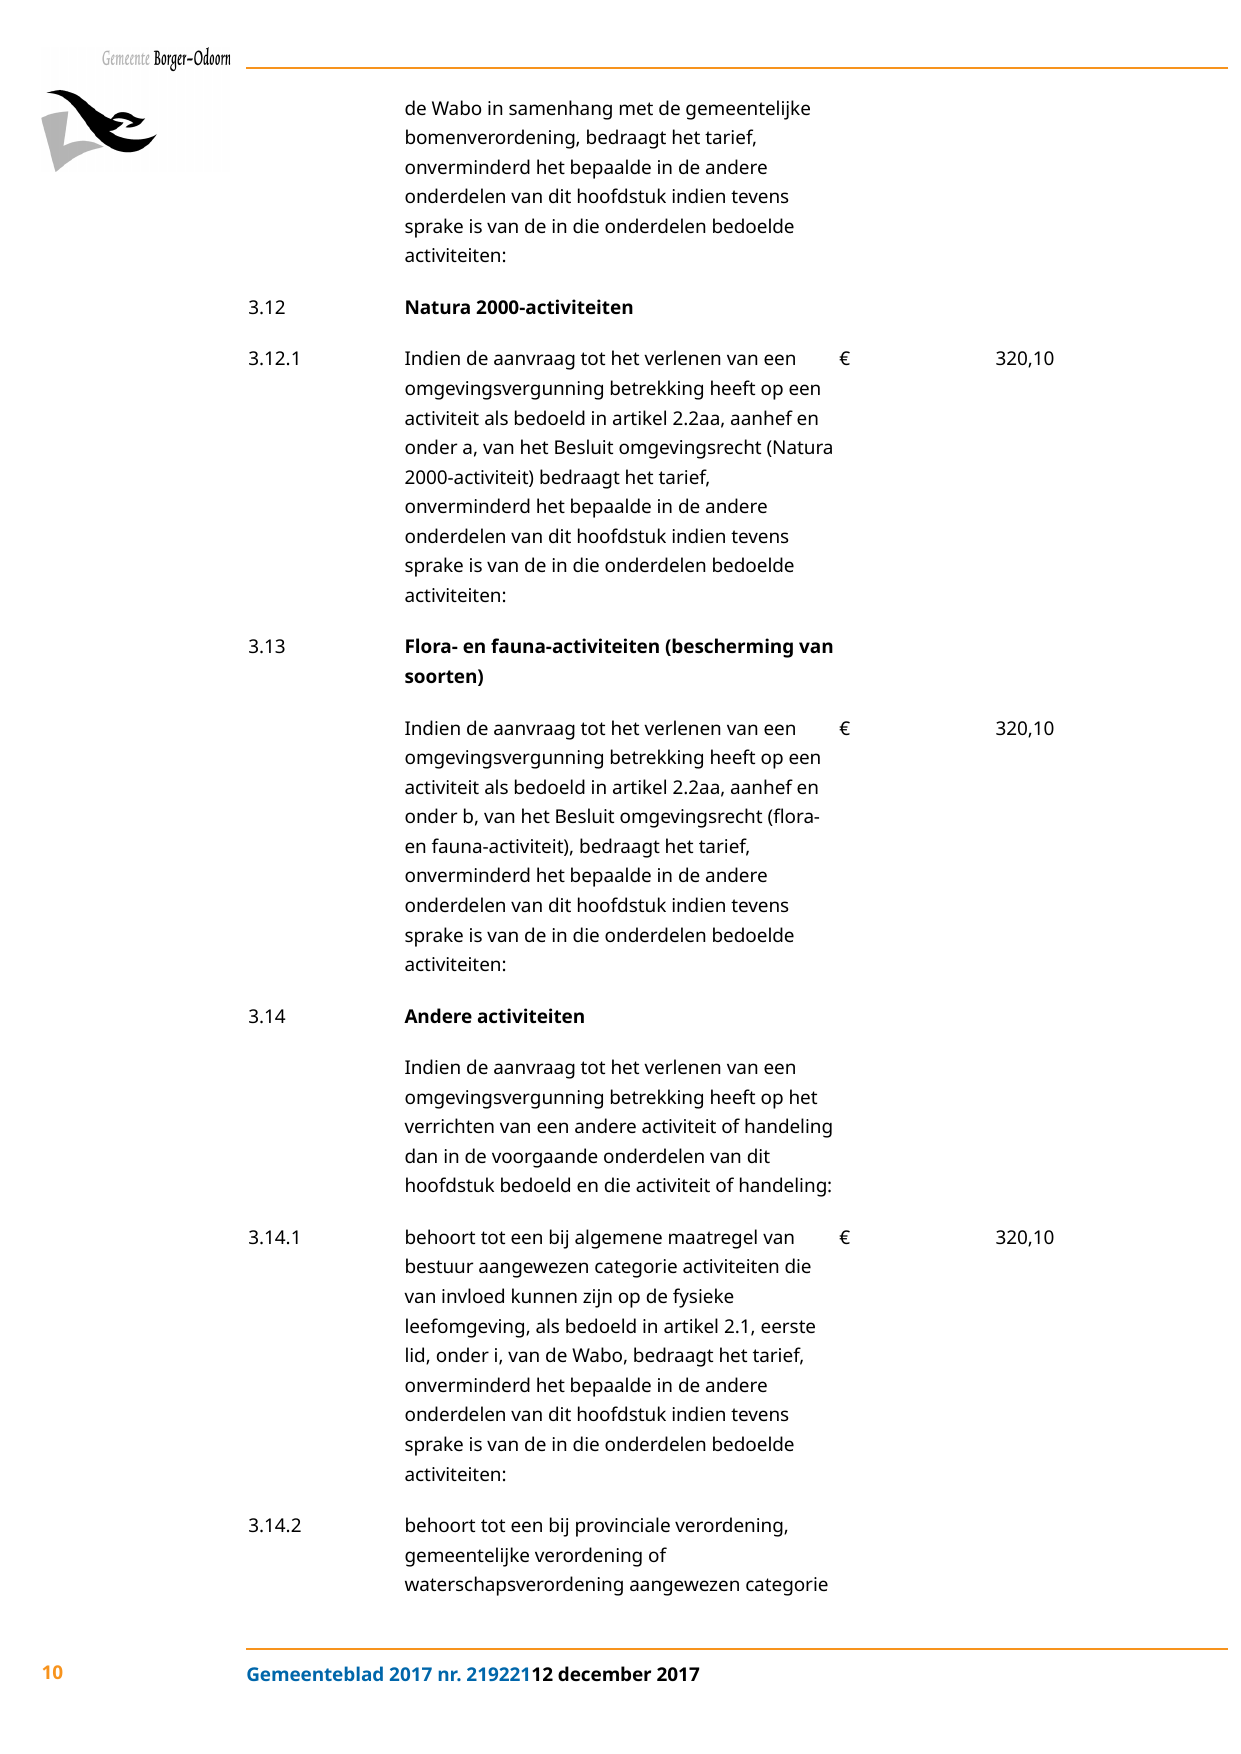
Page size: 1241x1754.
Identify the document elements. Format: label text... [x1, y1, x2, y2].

table_cell behoort tot een bij algemene maatregel van bestuur aangewezen categorie activiteiten die van invloed kunnen zijn op de fysieke leefomgeving, als bedoeld in artikel 2.1, eerste lid, onder i, van de Wabo, bedraagt het tarief, onverminderd het bepaalde in de andere onderdelen van dit hoofdstuk indien tevens sprake is van de in die onderdelen bedoelde activiteiten: [404, 1224, 839, 1487]
table_cell Natura 2000-activiteiten [404, 294, 839, 320]
table_cell 320,10 [995, 346, 1152, 608]
table_cell [839, 689, 995, 715]
table_cell [995, 689, 1152, 715]
table_cell [995, 1003, 1152, 1029]
table_cell [995, 320, 1152, 346]
table_cell 3.13 [248, 634, 404, 689]
table_cell [839, 294, 995, 320]
table_cell 3.14 [248, 1003, 404, 1029]
table_cell [248, 1054, 404, 1198]
table_cell behoort tot een bij provinciale verordening, gemeentelijke verordening of waterschapsverordening aangewezen categorie [404, 1512, 839, 1597]
table_cell [248, 1029, 404, 1054]
table_cell [248, 1199, 404, 1224]
table_cell 320,10 [995, 715, 1152, 977]
picture [41, 47, 231, 172]
table_cell 3.12.1 [248, 346, 404, 608]
table_cell [839, 977, 995, 1003]
table_cell [839, 1003, 995, 1029]
table_cell [995, 1199, 1152, 1224]
table_cell [839, 608, 995, 634]
table_cell [248, 95, 404, 268]
table_cell [248, 715, 404, 977]
table_cell Andere activiteiten [404, 1003, 839, 1029]
table_cell [404, 608, 839, 634]
table_cell [995, 1054, 1152, 1198]
table_cell Flora- en fauna-activiteiten (bescherming van soorten) [404, 634, 839, 689]
table_cell [839, 1199, 995, 1224]
table_cell [404, 1029, 839, 1054]
table_cell [995, 634, 1152, 689]
table_cell [839, 634, 995, 689]
table_cell 320,10 [995, 1224, 1152, 1487]
table_cell 3.14.1 [248, 1224, 404, 1487]
table_cell [839, 320, 995, 346]
table_cell [995, 977, 1152, 1003]
table_cell [404, 320, 839, 346]
table_cell [404, 689, 839, 715]
table_cell 3.12 [248, 294, 404, 320]
table_cell [839, 269, 995, 294]
table_cell [839, 1029, 995, 1054]
table_cell [404, 269, 839, 294]
table_cell [404, 1199, 839, 1224]
table_cell [248, 320, 404, 346]
table_cell [995, 1487, 1152, 1512]
table_cell [995, 95, 1152, 268]
table_cell [839, 1487, 995, 1512]
table_cell [404, 1487, 839, 1512]
table_cell [248, 689, 404, 715]
table_cell [248, 269, 404, 294]
table_cell [839, 1054, 995, 1198]
table_cell [839, 95, 995, 268]
table_cell [995, 608, 1152, 634]
table_cell [995, 294, 1152, 320]
table_cell [248, 1487, 404, 1512]
table_cell Indien de aanvraag tot het verlenen van een omgevingsvergunning betrekking heeft op een activiteit als bedoeld in artikel 2.2aa, aanhef en onder b, van het Besluit omgevingsrecht (flora- en fauna-activiteit), bedraagt het tarief, onverminderd het bepaalde in de andere onderdelen van dit hoofdstuk indien tevens sprake is van de in die onderdelen bedoelde activiteiten: [404, 715, 839, 977]
table_cell [995, 1029, 1152, 1054]
table_cell Indien de aanvraag tot het verlenen van een omgevingsvergunning betrekking heeft op het verrichten van een andere activiteit of handeling dan in de voorgaande onderdelen van dit hoofdstuk bedoeld en die activiteit of handeling: [404, 1054, 839, 1198]
table_cell Indien de aanvraag tot het verlenen van een omgevingsvergunning betrekking heeft op een activiteit als bedoeld in artikel 2.2aa, aanhef en onder a, van het Besluit omgevingsrecht (Natura 2000-activiteit) bedraagt het tarief, onverminderd het bepaalde in de andere onderdelen van dit hoofdstuk indien tevens sprake is van de in die onderdelen bedoelde activiteiten: [404, 346, 839, 608]
table_cell [248, 977, 404, 1003]
table_cell [995, 269, 1152, 294]
table_cell 3.14.2 [248, 1512, 404, 1597]
table_cell de Wabo in samenhang met de gemeentelijke bomenverordening, bedraagt het tarief, onverminderd het bepaalde in de andere onderdelen van dit hoofdstuk indien tevens sprake is van de in die onderdelen bedoelde activiteiten: [404, 95, 839, 268]
table_cell € [839, 346, 995, 608]
table_cell [995, 1512, 1152, 1597]
table_cell [248, 608, 404, 634]
table_cell € [839, 1224, 995, 1487]
table_cell [404, 977, 839, 1003]
table_cell [839, 1512, 995, 1597]
table_cell € [839, 715, 995, 977]
